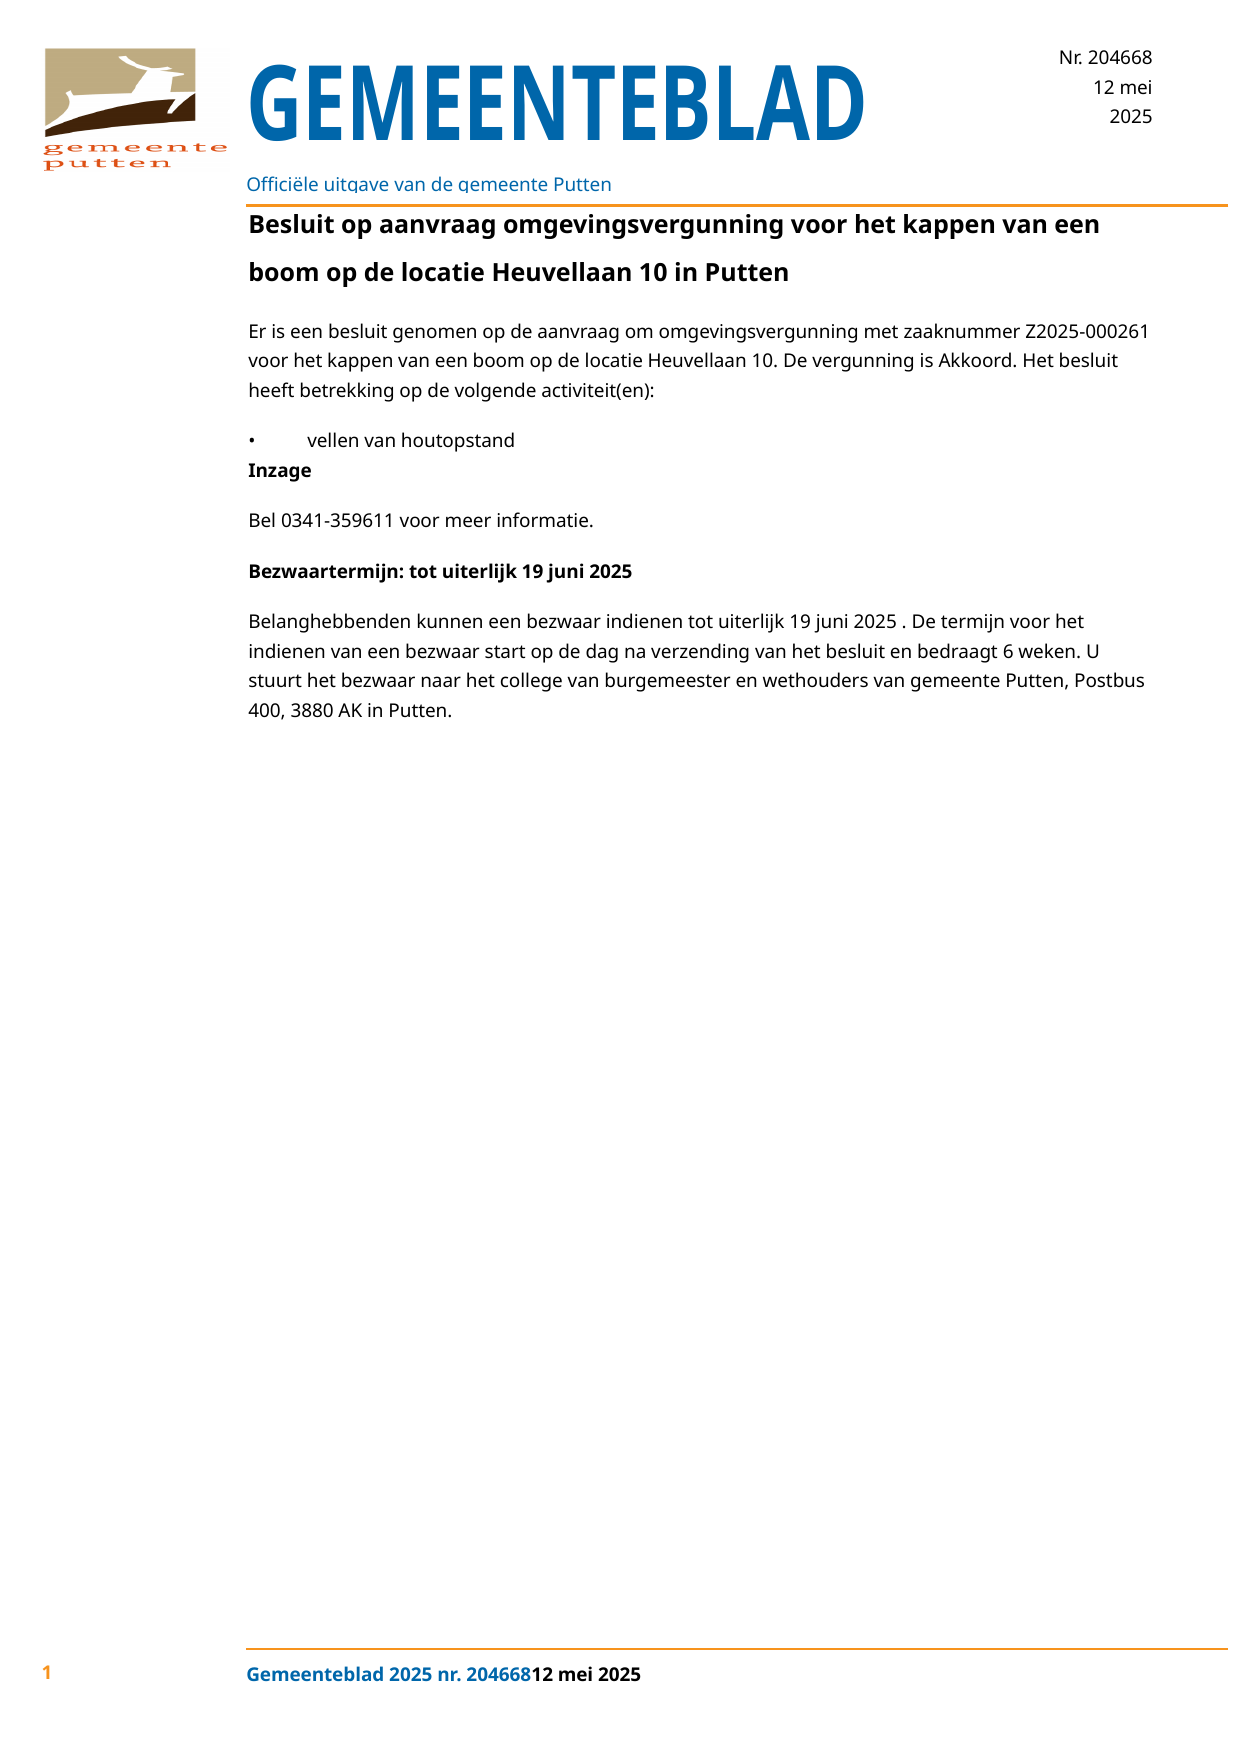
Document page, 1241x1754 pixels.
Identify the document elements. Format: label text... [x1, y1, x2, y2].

text Besluit op aanvraag omgevingsvergunning voor het kappen van een boom op de locatie Heuvellaan 10 in Putten [248, 207, 1152, 288]
text Inzage [248, 457, 1152, 483]
text Belanghebbenden kunnen een bezwaar indienen tot uiterlijk 19 juni 2025 . De termijn voor het indienen van een bezwaar start op de dag na verzending van het besluit en bedraagt 6 weken. U stuurt het bezwaar naar het college van burgemeester en wethouders van gemeente Putten, Postbus 400, 3880 AK in Putten. [248, 608, 1152, 723]
picture [41, 47, 231, 172]
text Bel 0341-359611 voor meer informatie. [248, 507, 1152, 533]
text Er is een besluit genomen op de aanvraag om omgevingsvergunning met zaaknummer Z2025-000261 voor het kappen van een boom op de locatie Heuvellaan 10. De vergunning is Akkoord. Het besluit heeft betrekking op de volgende activiteit(en): [248, 318, 1152, 403]
list vellen van houtopstand [248, 427, 1152, 453]
text Bezwaartermijn: tot uiterlijk 19 juni 2025 [248, 558, 1152, 584]
